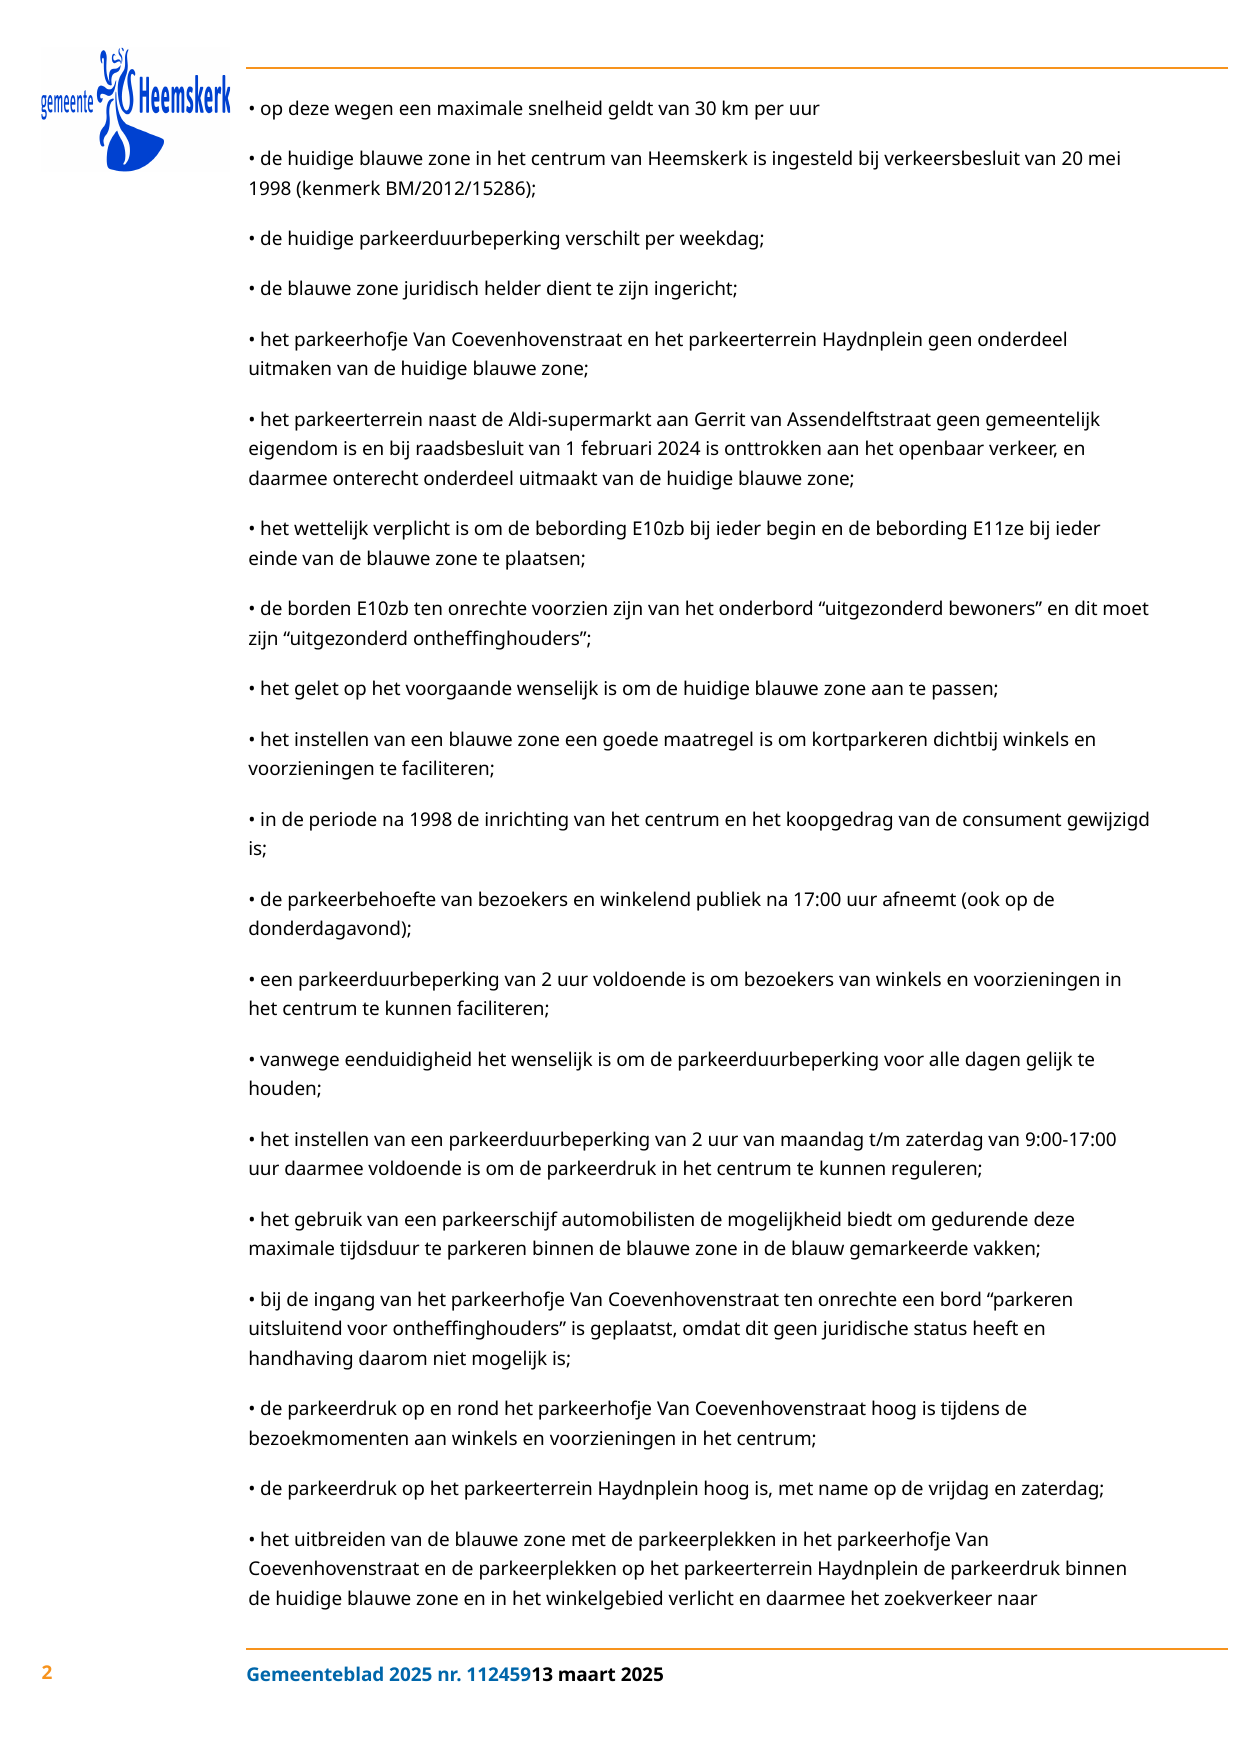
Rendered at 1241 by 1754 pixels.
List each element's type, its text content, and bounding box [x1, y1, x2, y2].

text • de borden E10zb ten onrechte voorzien zijn van het onderbord “uitgezonderd bewoners” en dit moet zijn “uitgezonderd ontheffinghouders”; [248, 596, 1152, 651]
text • de parkeerdruk op het parkeerterrein Haydnplein hoog is, met name op de vrijdag en zaterdag; [248, 1476, 1152, 1501]
text • het parkeerterrein naast de Aldi-supermarkt aan Gerrit van Assendelftstraat geen gemeentelijk eigendom is en bij raadsbesluit van 1 februari 2024 is onttrokken aan het openbaar verkeer, en daarmee onterecht onderdeel uitmaakt van de huidige blauwe zone; [248, 406, 1152, 491]
text • de huidige parkeerduurbeperking verschilt per weekdag; [248, 225, 1152, 251]
text • op deze wegen een maximale snelheid geldt van 30 km per uur [248, 95, 1152, 121]
text • in de periode na 1998 de inrichting van het centrum en het koopgedrag van de consument gewijzigd is; [248, 806, 1152, 861]
picture [41, 47, 231, 172]
text • de huidige blauwe zone in het centrum van Heemskerk is ingesteld bij verkeersbesluit van 20 mei 1998 (kenmerk BM/2012/15286); [248, 145, 1152, 201]
text • de parkeerbehoefte van bezoekers en winkelend publiek na 17:00 uur afneemt (ook op de donderdagavond); [248, 886, 1152, 941]
text • vanwege eenduidigheid het wenselijk is om de parkeerduurbeperking voor alle dagen gelijk te houden; [248, 1046, 1152, 1101]
text • de blauwe zone juridisch helder dient te zijn ingericht; [248, 276, 1152, 301]
text • het parkeerhofje Van Coevenhovenstraat en het parkeerterrein Haydnplein geen onderdeel uitmaken van de huidige blauwe zone; [248, 326, 1152, 381]
text • het wettelijk verplicht is om de bebording E10zb bij ieder begin en de bebording E11ze bij ieder einde van de blauwe zone te plaatsen; [248, 516, 1152, 571]
text • de parkeerdruk op en rond het parkeerhofje Van Coevenhovenstraat hoog is tijdens de bezoekmomenten aan winkels en voorzieningen in het centrum; [248, 1396, 1152, 1451]
text • het instellen van een parkeerduurbeperking van 2 uur van maandag t/m zaterdag van 9:00-17:00 uur daarmee voldoende is om de parkeerdruk in het centrum te kunnen reguleren; [248, 1126, 1152, 1181]
text • het gelet op het voorgaande wenselijk is om de huidige blauwe zone aan te passen; [248, 676, 1152, 701]
text • het gebruik van een parkeerschijf automobilisten de mogelijkheid biedt om gedurende deze maximale tijdsduur te parkeren binnen de blauwe zone in de blauw gemarkeerde vakken; [248, 1206, 1152, 1261]
text • bij de ingang van het parkeerhofje Van Coevenhovenstraat ten onrechte een bord “parkeren uitsluitend voor ontheffinghouders” is geplaatst, omdat dit geen juridische status heeft en handhaving daarom niet mogelijk is; [248, 1286, 1152, 1371]
text • een parkeerduurbeperking van 2 uur voldoende is om bezoekers van winkels en voorzieningen in het centrum te kunnen faciliteren; [248, 966, 1152, 1021]
text • het uitbreiden van de blauwe zone met de parkeerplekken in het parkeerhofje Van Coevenhovenstraat en de parkeerplekken op het parkeerterrein Haydnplein de parkeerdruk binnen de huidige blauwe zone en in het winkelgebied verlicht en daarmee het zoekverkeer naar [248, 1526, 1152, 1611]
text • het instellen van een blauwe zone een goede maatregel is om kortparkeren dichtbij winkels en voorzieningen te faciliteren; [248, 726, 1152, 781]
